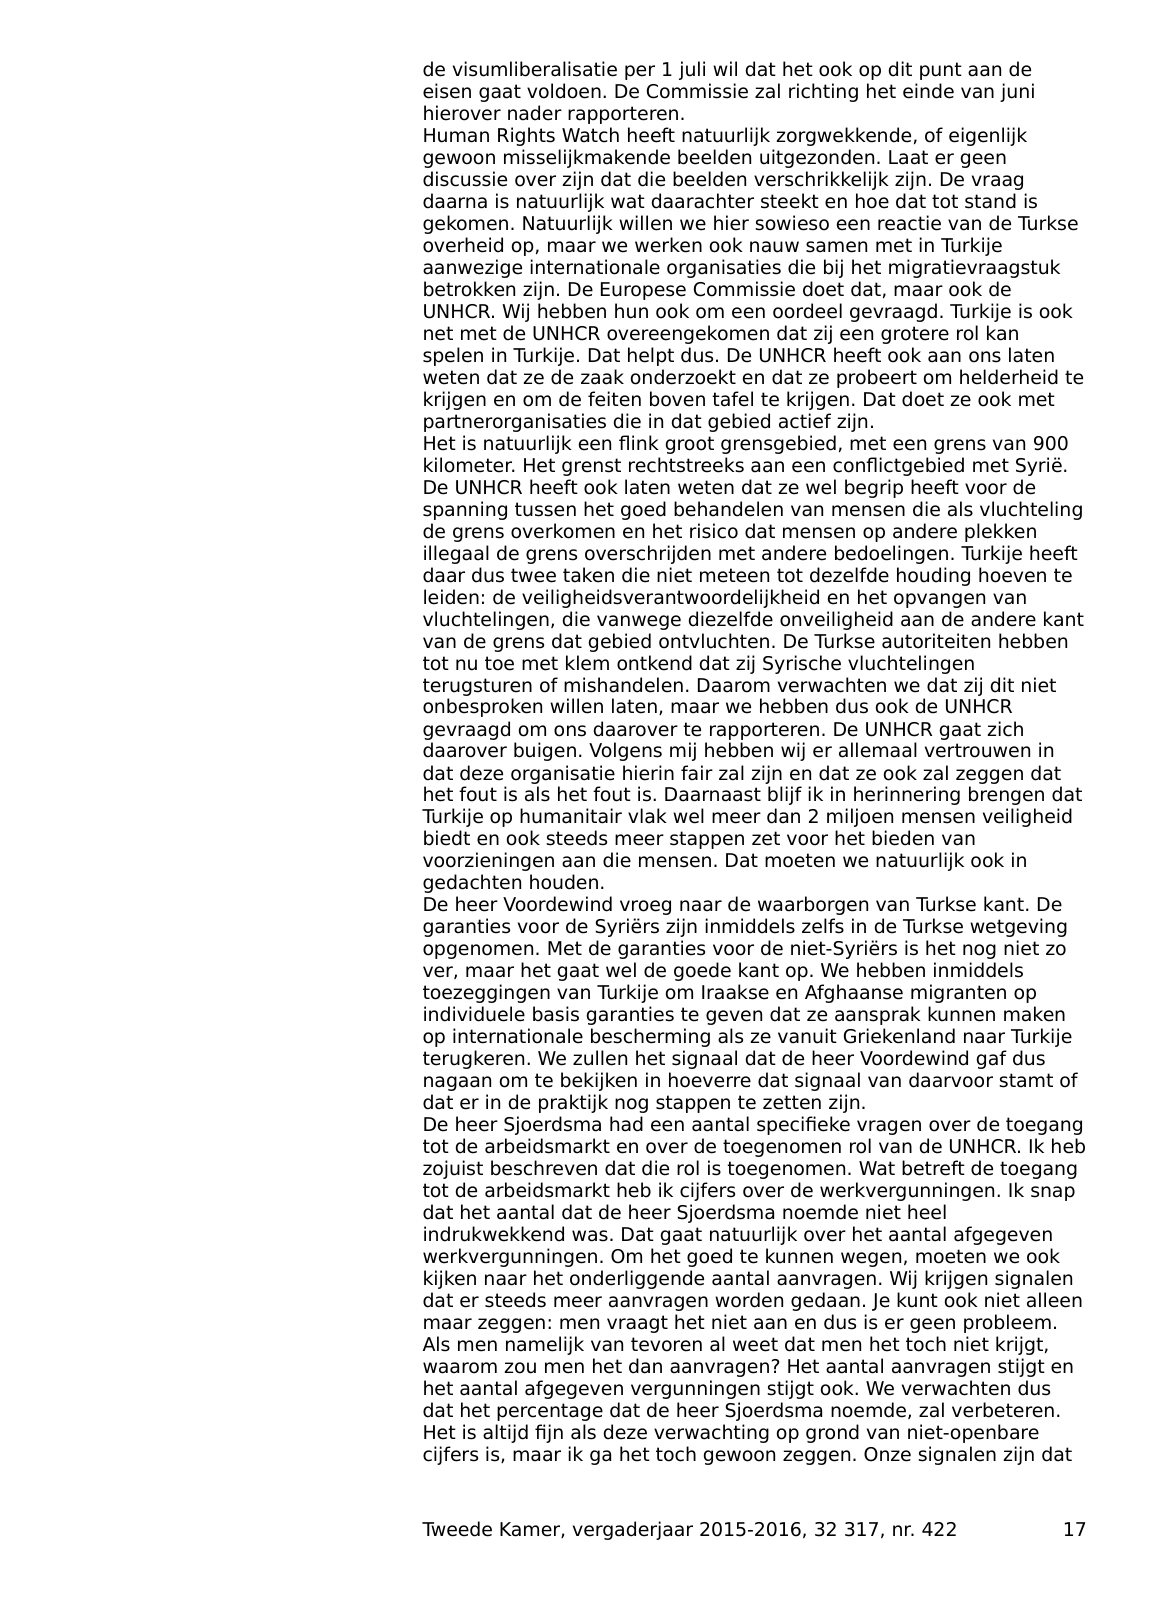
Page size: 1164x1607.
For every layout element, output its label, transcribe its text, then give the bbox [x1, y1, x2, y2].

text de visumliberalisatie per 1 juli wil dat het ook op dit punt aan de eisen gaat voldoen. De Commissie zal richting het einde van juni hierover nader rapporteren. [422, 59, 1087, 125]
text Het is natuurlijk een flink groot grensgebied, met een grens van 900 kilometer. Het grenst rechtstreeks aan een conflictgebied met Syrië. De UNHCR heeft ook laten weten dat ze wel begrip heeft voor de spanning tussen het goed behandelen van mensen die als vluchteling de grens overkomen en het risico dat mensen op andere plekken illegaal de grens overschrijden met andere bedoelingen. Turkije heeft daar dus twee taken die niet meteen tot dezelfde houding hoeven te leiden: de veiligheidsverantwoordelijkheid en het opvangen van vluchtelingen, die vanwege diezelfde onveiligheid aan de andere kant van de grens dat gebied ontvluchten. De Turkse autoriteiten hebben tot nu toe met klem ontkend dat zij Syrische vluchtelingen terugsturen of mishandelen. Daarom verwachten we dat zij dit niet onbesproken willen laten, maar we hebben dus ook de UNHCR gevraagd om ons daarover te rapporteren. De UNHCR gaat zich daarover buigen. Volgens mij hebben wij er allemaal vertrouwen in dat deze organisatie hierin fair zal zijn en dat ze ook zal zeggen dat het fout is als het fout is. Daarnaast blijf ik in herinnering brengen dat Turkije op humanitair vlak wel meer dan 2 miljoen mensen veiligheid biedt en ook steeds meer stappen zet voor het bieden van voorzieningen aan die mensen. Dat moeten we natuurlijk ook in gedachten houden. [422, 433, 1087, 894]
text De heer Voordewind vroeg naar de waarborgen van Turkse kant. De garanties voor de Syriërs zijn inmiddels zelfs in de Turkse wetgeving opgenomen. Met de garanties voor de niet-Syriërs is het nog niet zo ver, maar het gaat wel de goede kant op. We hebben inmiddels toezeggingen van Turkije om Iraakse en Afghaanse migranten op individuele basis garanties te geven dat ze aansprak kunnen maken op internationale bescherming als ze vanuit Griekenland naar Turkije terugkeren. We zullen het signaal dat de heer Voordewind gaf dus nagaan om te bekijken in hoeverre dat signaal van daarvoor stamt of dat er in de praktijk nog stappen te zetten zijn. [422, 894, 1087, 1114]
text Human Rights Watch heeft natuurlijk zorgwekkende, of eigenlijk gewoon misselijkmakende beelden uitgezonden. Laat er geen discussie over zijn dat die beelden verschrikkelijk zijn. De vraag daarna is natuurlijk wat daarachter steekt en hoe dat tot stand is gekomen. Natuurlijk willen we hier sowieso een reactie van de Turkse overheid op, maar we werken ook nauw samen met in Turkije aanwezige internationale organisaties die bij het migratievraagstuk betrokken zijn. De Europese Commissie doet dat, maar ook de UNHCR. Wij hebben hun ook om een oordeel gevraagd. Turkije is ook net met de UNHCR overeengekomen dat zij een grotere rol kan spelen in Turkije. Dat helpt dus. De UNHCR heeft ook aan ons laten weten dat ze de zaak onderzoekt en dat ze probeert om helderheid te krijgen en om de feiten boven tafel te krijgen. Dat doet ze ook met partnerorganisaties die in dat gebied actief zijn. [422, 125, 1087, 433]
text De heer Sjoerdsma had een aantal specifieke vragen over de toegang tot de arbeidsmarkt en over de toegenomen rol van de UNHCR. Ik heb zojuist beschreven dat die rol is toegenomen. Wat betreft de toegang tot de arbeidsmarkt heb ik cijfers over de werkvergunningen. Ik snap dat het aantal dat de heer Sjoerdsma noemde niet heel indrukwekkend was. Dat gaat natuurlijk over het aantal afgegeven werkvergunningen. Om het goed te kunnen wegen, moeten we ook kijken naar het onderliggende aantal aanvragen. Wij krijgen signalen dat er steeds meer aanvragen worden gedaan. Je kunt ook niet alleen maar zeggen: men vraagt het niet aan en dus is er geen probleem. Als men namelijk van tevoren al weet dat men het toch niet krijgt, waarom zou men het dan aanvragen? Het aantal aanvragen stijgt en het aantal afgegeven vergunningen stijgt ook. We verwachten dus dat het percentage dat de heer Sjoerdsma noemde, zal verbeteren. Het is altijd fijn als deze verwachting op grond van niet-openbare cijfers is, maar ik ga het toch gewoon zeggen. Onze signalen zijn dat [422, 1114, 1087, 1466]
